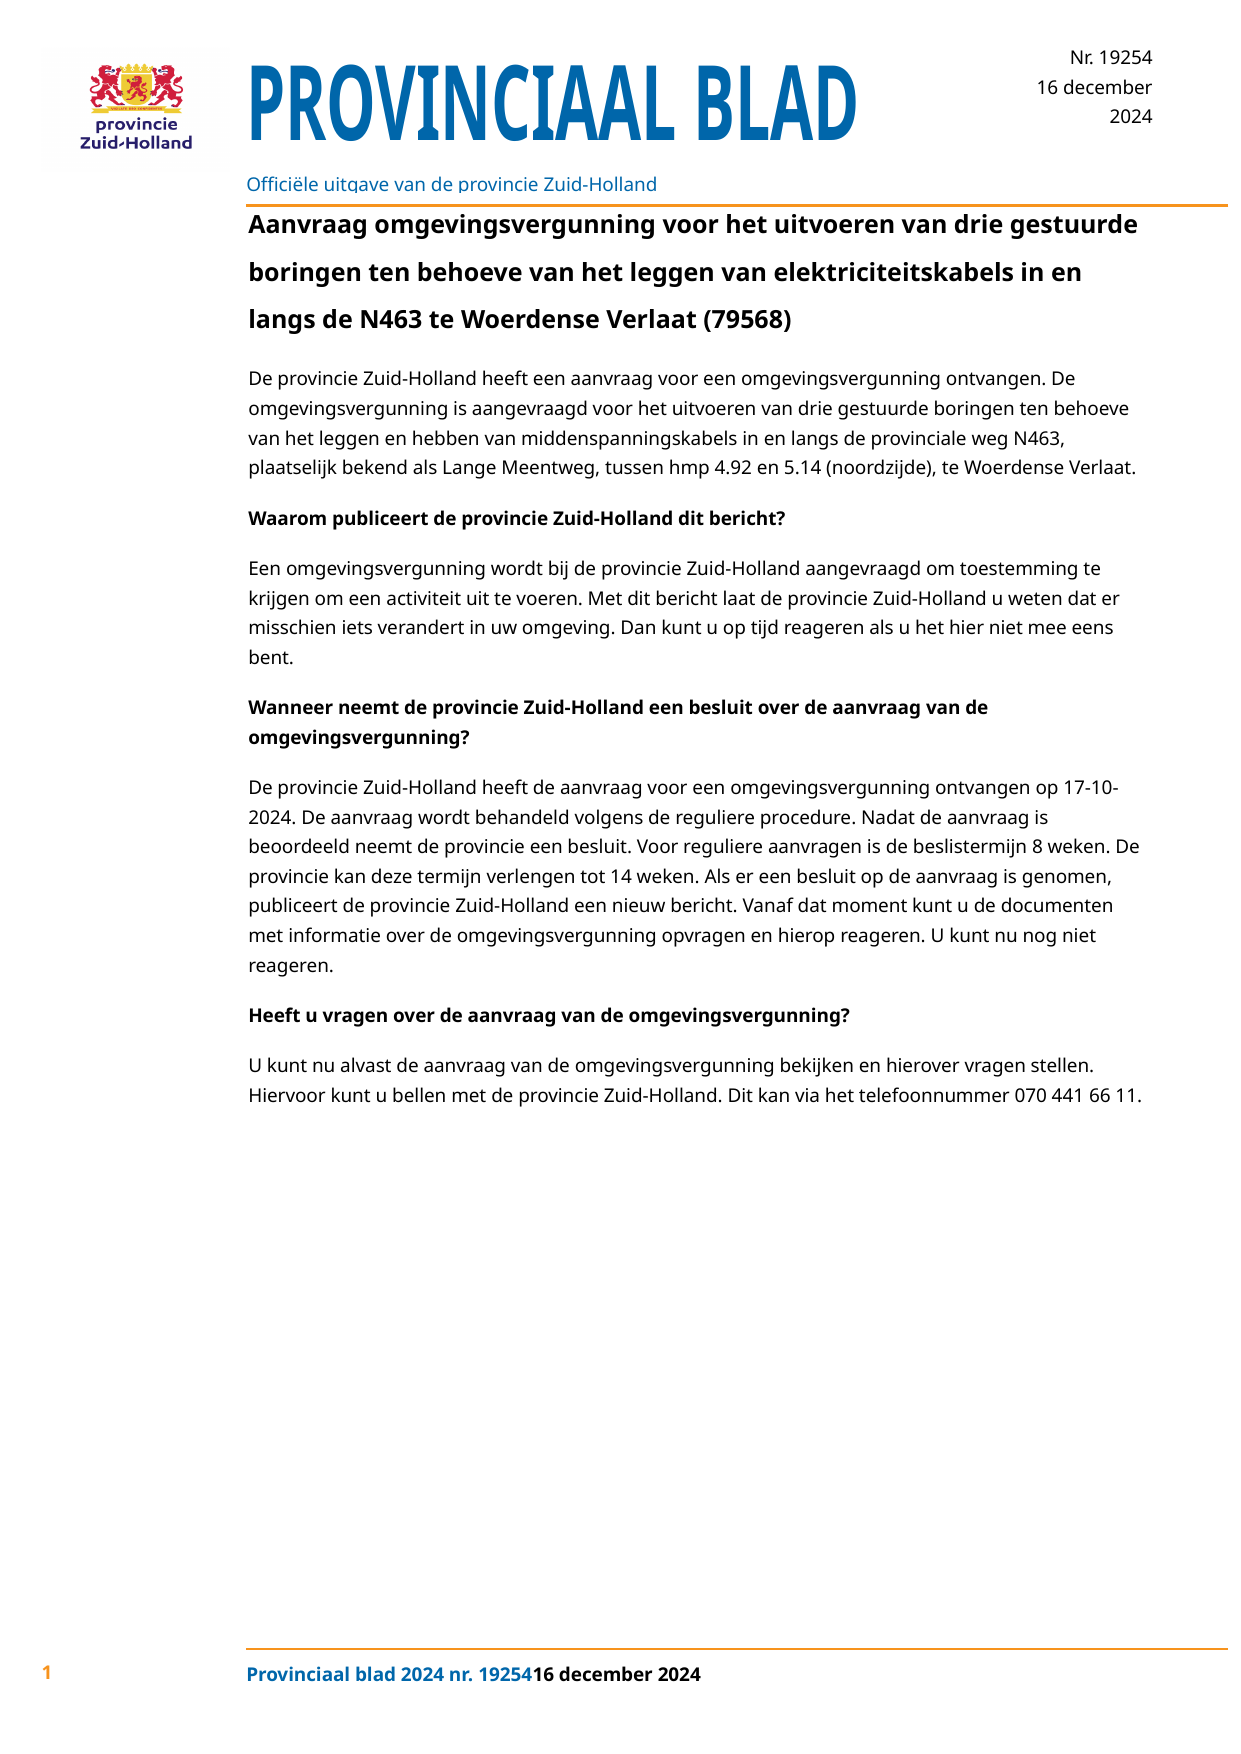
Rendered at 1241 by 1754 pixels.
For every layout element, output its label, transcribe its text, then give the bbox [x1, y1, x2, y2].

text De provincie Zuid-Holland heeft een aanvraag voor een omgevingsvergunning ontvangen. De omgevingsvergunning is aangevraagd voor het uitvoeren van drie gestuurde boringen ten behoeve van het leggen en hebben van middenspanningskabels in en langs de provinciale weg N463, plaatselijk bekend als Lange Meentweg, tussen hmp 4.92 en 5.14 (noordzijde), te Woerdense Verlaat. [248, 366, 1152, 480]
text Waarom publiceert de provincie Zuid-Holland dit bericht? [248, 505, 1152, 530]
text Wanneer neemt de provincie Zuid-Holland een besluit over de aanvraag van de omgevingsvergunning? [248, 694, 1152, 749]
text Heeft u vragen over de aanvraag van de omgevingsvergunning? [248, 1002, 1152, 1028]
text Aanvraag omgevingsvergunning voor het uitvoeren van drie gestuurde boringen ten behoeve van het leggen van elektriciteitskabels in en langs de N463 te Woerdense Verlaat (79568) [248, 207, 1152, 336]
picture [41, 47, 231, 172]
text Een omgevingsvergunning wordt bij de provincie Zuid-Holland aangevraagd om toestemming te krijgen om een activiteit uit te voeren. Met dit bericht laat de provincie Zuid-Holland u weten dat er misschien iets verandert in uw omgeving. Dan kunt u op tijd reageren als u het hier niet mee eens bent. [248, 555, 1152, 669]
text De provincie Zuid-Holland heeft de aanvraag voor een omgevingsvergunning ontvangen op 17-10-2024. De aanvraag wordt behandeld volgens de reguliere procedure. Nadat de aanvraag is beoordeeld neemt de provincie een besluit. Voor reguliere aanvragen is de beslistermijn 8 weken. De provincie kan deze termijn verlengen tot 14 weken. Als er een besluit op de aanvraag is genomen, publiceert de provincie Zuid-Holland een nieuw bericht. Vanaf dat moment kunt u de documenten met informatie over de omgevingsvergunning opvragen en hierop reageren. U kunt nu nog niet reageren. [248, 774, 1152, 977]
text U kunt nu alvast de aanvraag van de omgevingsvergunning bekijken en hierover vragen stellen. Hiervoor kunt u bellen met de provincie Zuid-Holland. Dit kan via het telefoonnummer 070 441 66 11. [248, 1053, 1152, 1108]
